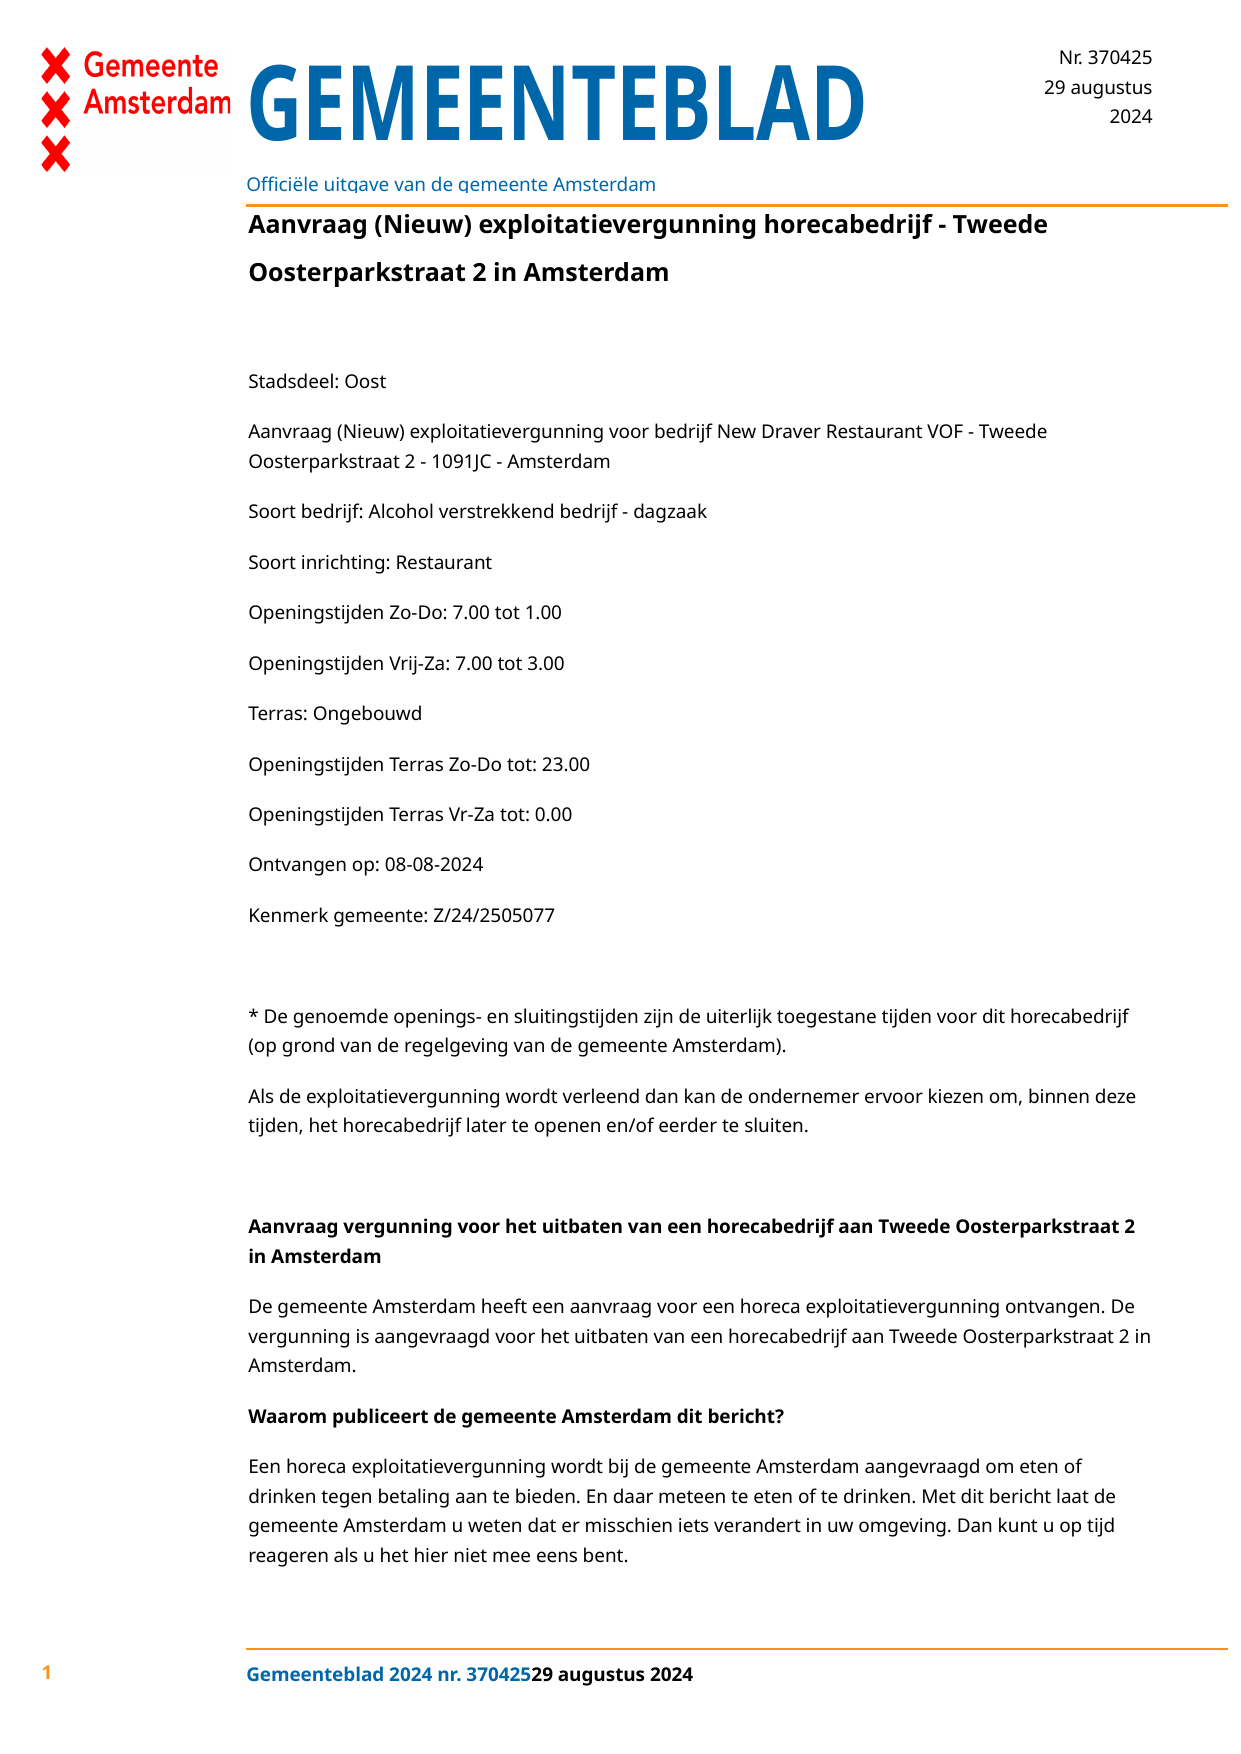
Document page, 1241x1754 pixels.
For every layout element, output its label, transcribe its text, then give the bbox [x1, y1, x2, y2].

text Stadsdeel: Oost [248, 368, 1152, 394]
text * De genoemde openings- en sluitingstijden zijn de uiterlijk toegestane tijden voor dit horecabedrijf (op grond van de regelgeving van de gemeente Amsterdam). [248, 1003, 1152, 1058]
text Kenmerk gemeente: Z/24/2505077 [248, 902, 1152, 928]
text Terras: Ongebouwd [248, 700, 1152, 726]
text Een horeca exploitatievergunning wordt bij de gemeente Amsterdam aangevraagd om eten of drinken tegen betaling aan te bieden. En daar meteen te eten of te drinken. Met dit bericht laat de gemeente Amsterdam u weten dat er misschien iets verandert in uw omgeving. Dan kunt u op tijd reageren als u het hier niet mee eens bent. [248, 1453, 1152, 1568]
text Soort inrichting: Restaurant [248, 549, 1152, 575]
text Openingstijden Zo-Do: 7.00 tot 1.00 [248, 599, 1152, 625]
text Aanvraag (Nieuw) exploitatievergunning voor bedrijf New Draver Restaurant VOF - Tweede Oosterparkstraat 2 - 1091JC - Amsterdam [248, 419, 1152, 474]
text Aanvraag (Nieuw) exploitatievergunning horecabedrijf - Tweede Oosterparkstraat 2 in Amsterdam [248, 207, 1152, 288]
text Ontvangen op: 08-08-2024 [248, 852, 1152, 877]
text Soort bedrijf: Alcohol verstrekkend bedrijf - dagzaak [248, 499, 1152, 524]
text Openingstijden Terras Zo-Do tot: 23.00 [248, 751, 1152, 777]
text Aanvraag vergunning voor het uitbaten van een horecabedrijf aan Tweede Oosterparkstraat 2 in Amsterdam [248, 1213, 1152, 1269]
text De gemeente Amsterdam heeft een aanvraag voor een horeca exploitatievergunning ontvangen. De vergunning is aangevraagd voor het uitbaten van een horecabedrijf aan Tweede Oosterparkstraat 2 in Amsterdam. [248, 1293, 1152, 1378]
text Als de exploitatievergunning wordt verleend dan kan de ondernemer ervoor kiezen om, binnen deze tijden, het horecabedrijf later te openen en/of eerder te sluiten. [248, 1083, 1152, 1138]
text Waarom publiceert de gemeente Amsterdam dit bericht? [248, 1403, 1152, 1429]
picture [41, 47, 231, 172]
text Openingstijden Terras Vr-Za tot: 0.00 [248, 801, 1152, 827]
text Openingstijden Vrij-Za: 7.00 tot 3.00 [248, 650, 1152, 676]
